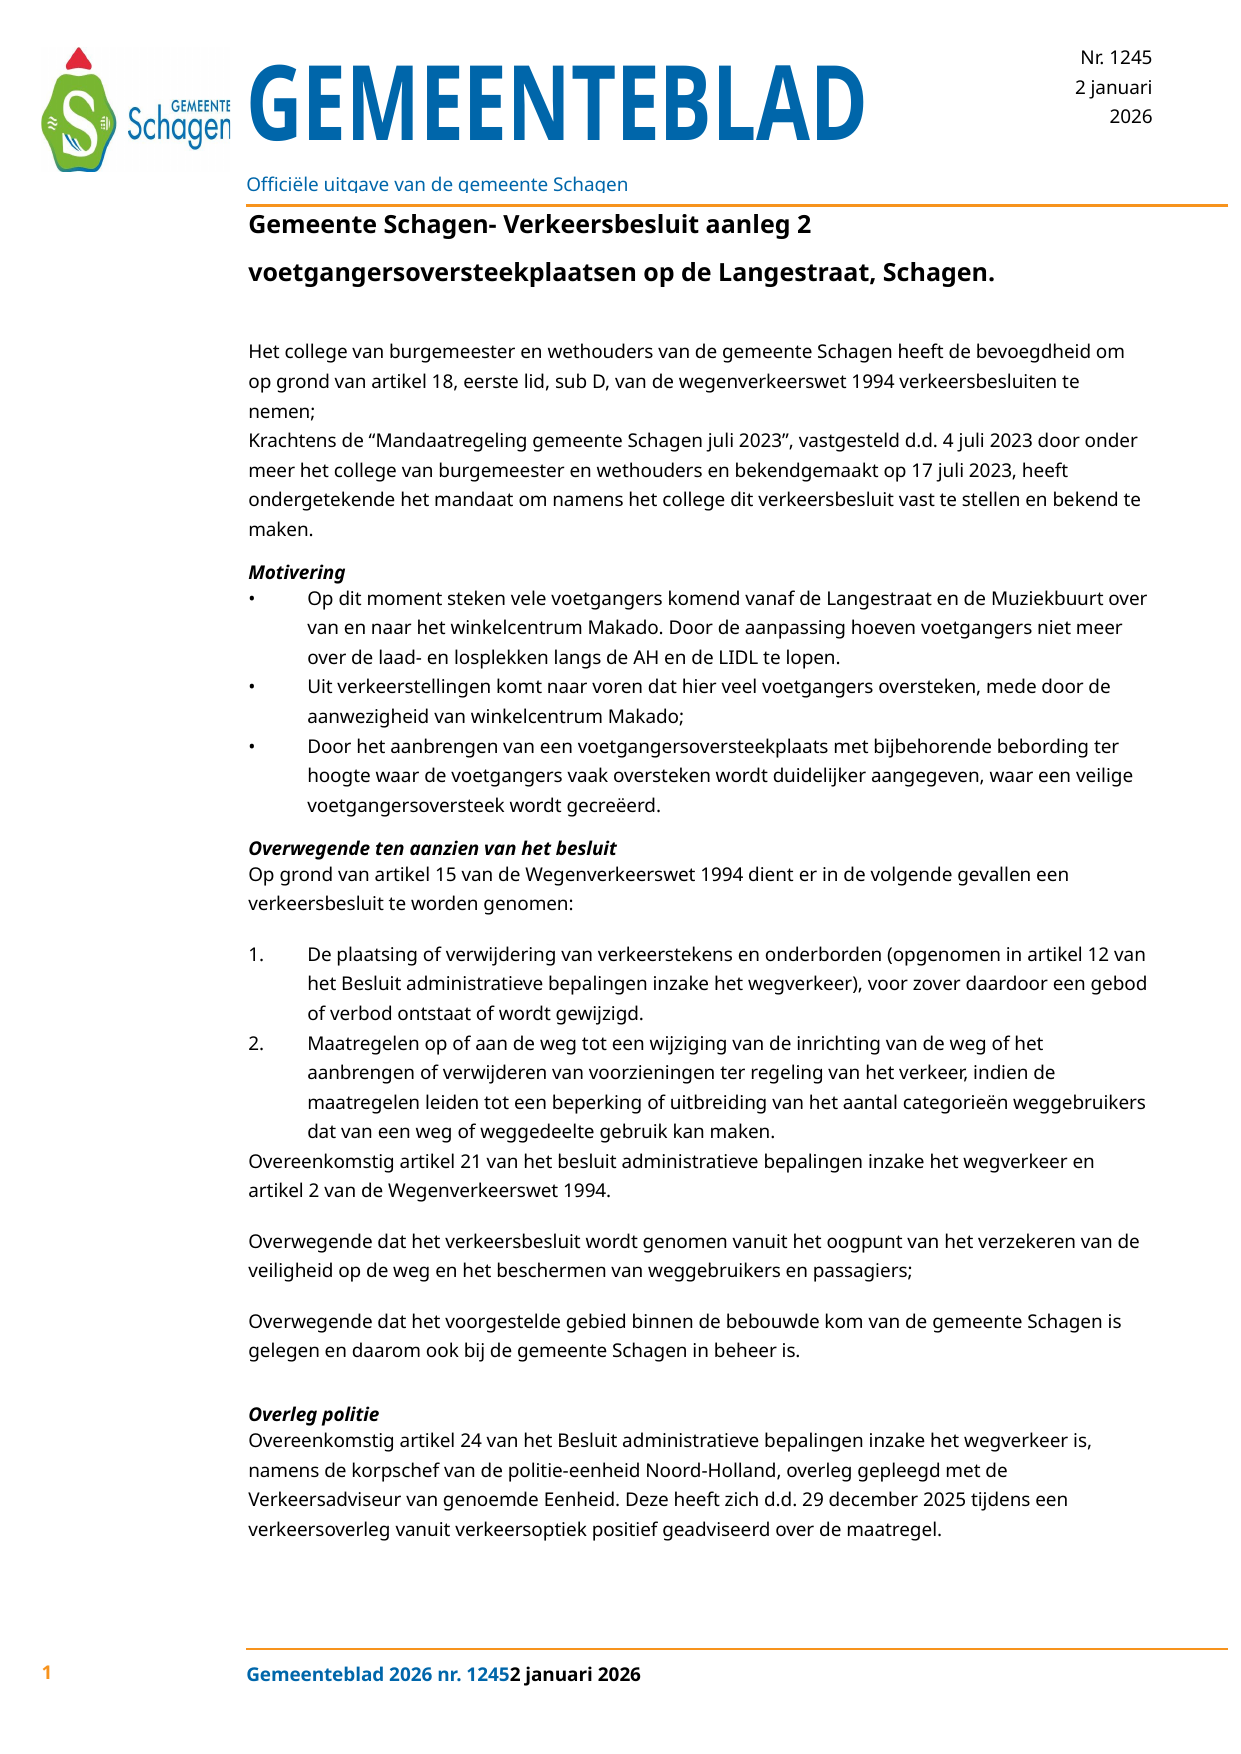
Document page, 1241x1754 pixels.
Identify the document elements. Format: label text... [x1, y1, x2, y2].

text Overeenkomstig artikel 21 van het besluit administratieve bepalingen inzake het wegverkeer en artikel 2 van de Wegenverkeerswet 1994. [248, 1148, 1152, 1203]
text Overeenkomstig artikel 24 van het Besluit administratieve bepalingen inzake het wegverkeer is, namens de korpschef van de politie-eenheid Noord-Holland, overleg gepleegd met de Verkeersadviseur van genoemde Eenheid. Deze heeft zich d.d. 29 december 2025 tijdens een verkeersoverleg vanuit verkeersoptiek positief geadviseerd over de maatregel. [248, 1427, 1152, 1542]
list Op dit moment steken vele voetgangers komend vanaf de Langestraat en de Muziekbuurt over van en naar het winkelcentrum Makado. Door de aanpassing hoeven voetgangers niet meer over de laad- en losplekken langs de AH en de LIDL te lopen. [248, 585, 1152, 670]
picture [41, 47, 231, 172]
text Overwegende ten aanzien van het besluit [248, 835, 1152, 861]
list Uit verkeerstellingen komt naar voren dat hier veel voetgangers oversteken, mede door de aanwezigheid van winkelcentrum Makado; [248, 674, 1152, 729]
list De plaatsing of verwijdering van verkeerstekens en onderborden (opgenomen in artikel 12 van het Besluit administratieve bepalingen inzake het wegverkeer), voor zover daardoor een gebod of verbod ontstaat of wordt gewijzigd. [248, 941, 1152, 1026]
text Motivering [248, 559, 1152, 585]
text Overwegende dat het verkeersbesluit wordt genomen vanuit het oogpunt van het verzekeren van de veiligheid op de weg en het beschermen van weggebruikers en passagiers; [248, 1228, 1152, 1283]
text Overleg politie [248, 1402, 1152, 1427]
text Krachtens de “Mandaatregeling gemeente Schagen juli 2023”, vastgesteld d.d. 4 juli 2023 door onder meer het college van burgemeester en wethouders en bekendgemaakt op 17 juli 2023, heeft ondergetekende het mandaat om namens het college dit verkeersbesluit vast te stellen en bekend te maken. [248, 427, 1152, 542]
text Overwegende dat het voorgestelde gebied binnen de bebouwde kom van de gemeente Schagen is gelegen en daarom ook bij de gemeente Schagen in beheer is. [248, 1308, 1152, 1363]
text Gemeente Schagen- Verkeersbesluit aanleg 2 voetgangersoversteekplaatsen op de Langestraat, Schagen. [248, 207, 1152, 288]
text Het college van burgemeester en wethouders van de gemeente Schagen heeft de bevoegdheid om op grond van artikel 18, eerste lid, sub D, van de wegenverkeerswet 1994 verkeersbesluiten te nemen; [248, 339, 1152, 423]
text Op grond van artikel 15 van de Wegenverkeerswet 1994 dient er in de volgende gevallen een verkeersbesluit te worden genomen: [248, 861, 1152, 916]
list Door het aanbrengen van een voetgangersoversteekplaats met bijbehorende bebording ter hoogte waar de voetgangers vaak oversteken wordt duidelijker aangegeven, waar een veilige voetgangersoversteek wordt gecreëerd. [248, 733, 1152, 818]
list Maatregelen op of aan de weg tot een wijziging van de inrichting van de weg of het aanbrengen of verwijderen van voorzieningen ter regeling van het verkeer, indien de maatregelen leiden tot een beperking of uitbreiding van het aantal categorieën weggebruikers dat van een weg of weggedeelte gebruik kan maken. [248, 1030, 1152, 1144]
